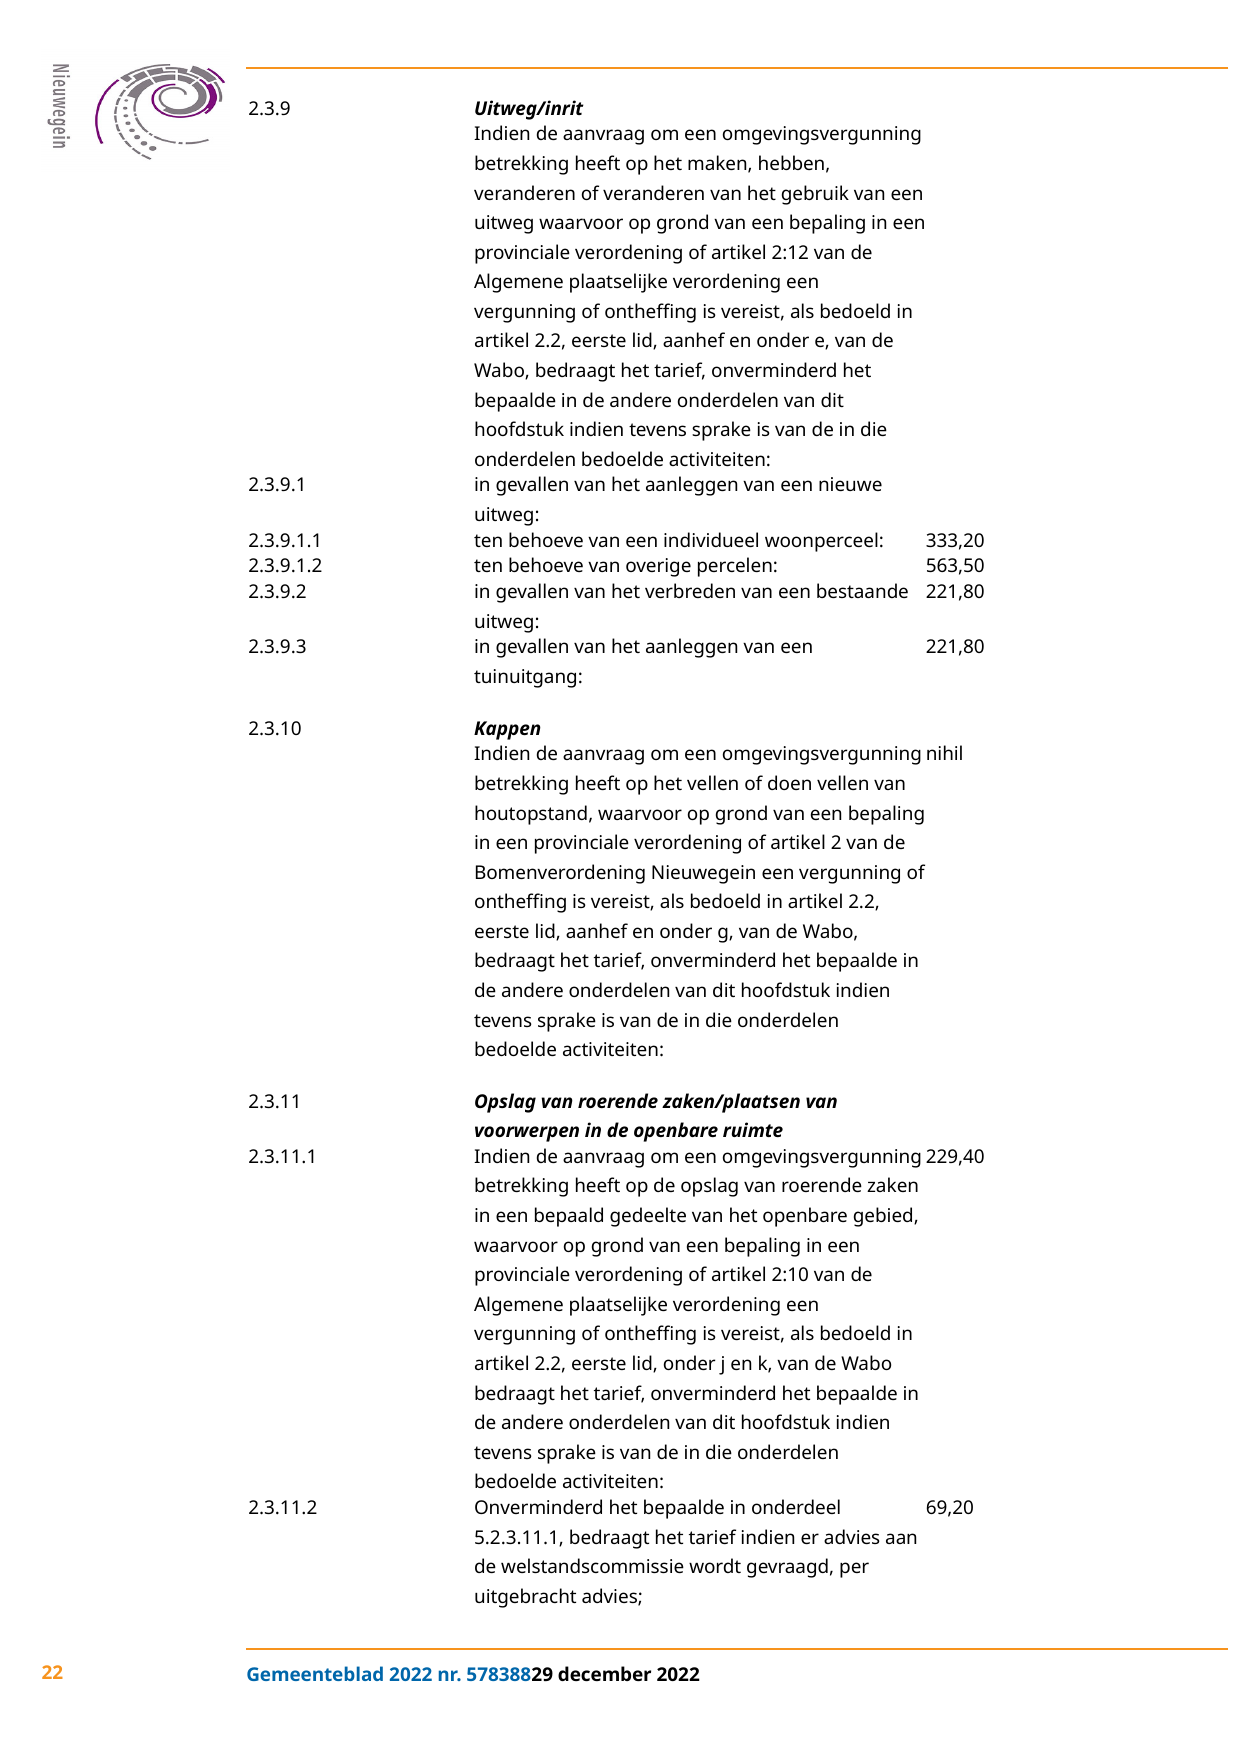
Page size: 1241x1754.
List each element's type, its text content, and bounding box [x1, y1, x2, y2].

table_cell ten behoeve van overige percelen: [474, 553, 926, 578]
table_cell Indien de aanvraag om een omgevingsvergunning betrekking heeft op de opslag van roerende zaken in een bepaald gedeelte van het openbare gebied, waarvoor op grond van een bepaling in een provinciale verordening of artikel 2:10 van de Algemene plaatselijke verordening een vergunning of ontheffing is vereist, als bedoeld in artikel 2.2, eerste lid, onder j en k, van de Wabo bedraagt het tarief, onverminderd het bepaalde in de andere onderdelen van dit hoofdstuk indien tevens sprake is van de in die onderdelen bedoelde activiteiten: [474, 1143, 926, 1494]
table_cell 2.3.11 [248, 1088, 474, 1143]
table_cell 229,40 [926, 1143, 1152, 1494]
table_cell in gevallen van het aanleggen van een tuinuitgang: [474, 634, 926, 689]
table_cell Kappen [474, 715, 926, 741]
table_cell 2.3.11.2 [248, 1494, 474, 1609]
table_cell [248, 1062, 474, 1088]
table_cell [474, 689, 926, 715]
table_cell [926, 689, 1152, 715]
table_cell 2.3.9.1.2 [248, 553, 474, 578]
table_cell [926, 1088, 1152, 1143]
table_cell 2.3.9.1.1 [248, 527, 474, 553]
table_cell Indien de aanvraag om een omgevingsvergunning betrekking heeft op het vellen of doen vellen van houtopstand, waarvoor op grond van een bepaling in een provinciale verordening of artikel 2 van de Bomenverordening Nieuwegein een vergunning of ontheffing is vereist, als bedoeld in artikel 2.2, eerste lid, aanhef en onder g, van de Wabo, bedraagt het tarief, onverminderd het bepaalde in de andere onderdelen van dit hoofdstuk indien tevens sprake is van de in die onderdelen bedoelde activiteiten: [474, 741, 926, 1062]
table_cell [248, 689, 474, 715]
table_cell 2.3.9.2 [248, 579, 474, 634]
table_cell 2.3.9.3 [248, 634, 474, 689]
table_cell Indien de aanvraag om een omgevingsvergunning betrekking heeft op het maken, hebben, veranderen of veranderen van het gebruik van een uitweg waarvoor op grond van een bepaling in een provinciale verordening of artikel 2:12 van de Algemene plaatselijke verordening een vergunning of ontheffing is vereist, als bedoeld in artikel 2.2, eerste lid, aanhef en onder e, van de Wabo, bedraagt het tarief, onverminderd het bepaalde in de andere onderdelen van dit hoofdstuk indien tevens sprake is van de in die onderdelen bedoelde activiteiten: [474, 121, 926, 472]
picture [41, 47, 231, 172]
table_cell [248, 121, 474, 472]
table_cell 2.3.11.1 [248, 1143, 474, 1494]
table_cell 69,20 [926, 1494, 1152, 1609]
table_cell 2.3.9 [248, 95, 474, 121]
table_cell nihil [926, 741, 1152, 1062]
table_cell [248, 741, 474, 1062]
table_cell 221,80 [926, 634, 1152, 689]
table_cell Opslag van roerende zaken/plaatsen van voorwerpen in de openbare ruimte [474, 1088, 926, 1143]
table_cell 221,80 [926, 579, 1152, 634]
table_cell [474, 1062, 926, 1088]
table_cell [926, 1062, 1152, 1088]
table_cell [926, 95, 1152, 121]
table_cell 2.3.9.1 [248, 472, 474, 527]
table_cell 333,20 [926, 527, 1152, 553]
table_cell 2.3.10 [248, 715, 474, 741]
table_cell 563,50 [926, 553, 1152, 578]
table_cell in gevallen van het aanleggen van een nieuwe uitweg: [474, 472, 926, 527]
table_cell in gevallen van het verbreden van een bestaande uitweg: [474, 579, 926, 634]
table_cell [926, 121, 1152, 472]
table_cell [926, 715, 1152, 741]
table_cell Onverminderd het bepaalde in onderdeel 5.2.3.11.1, bedraagt het tarief indien er advies aan de welstandscommissie wordt gevraagd, per uitgebracht advies; [474, 1494, 926, 1609]
table_cell [926, 472, 1152, 527]
table_cell ten behoeve van een individueel woonperceel: [474, 527, 926, 553]
table_cell Uitweg/inrit [474, 95, 926, 121]
